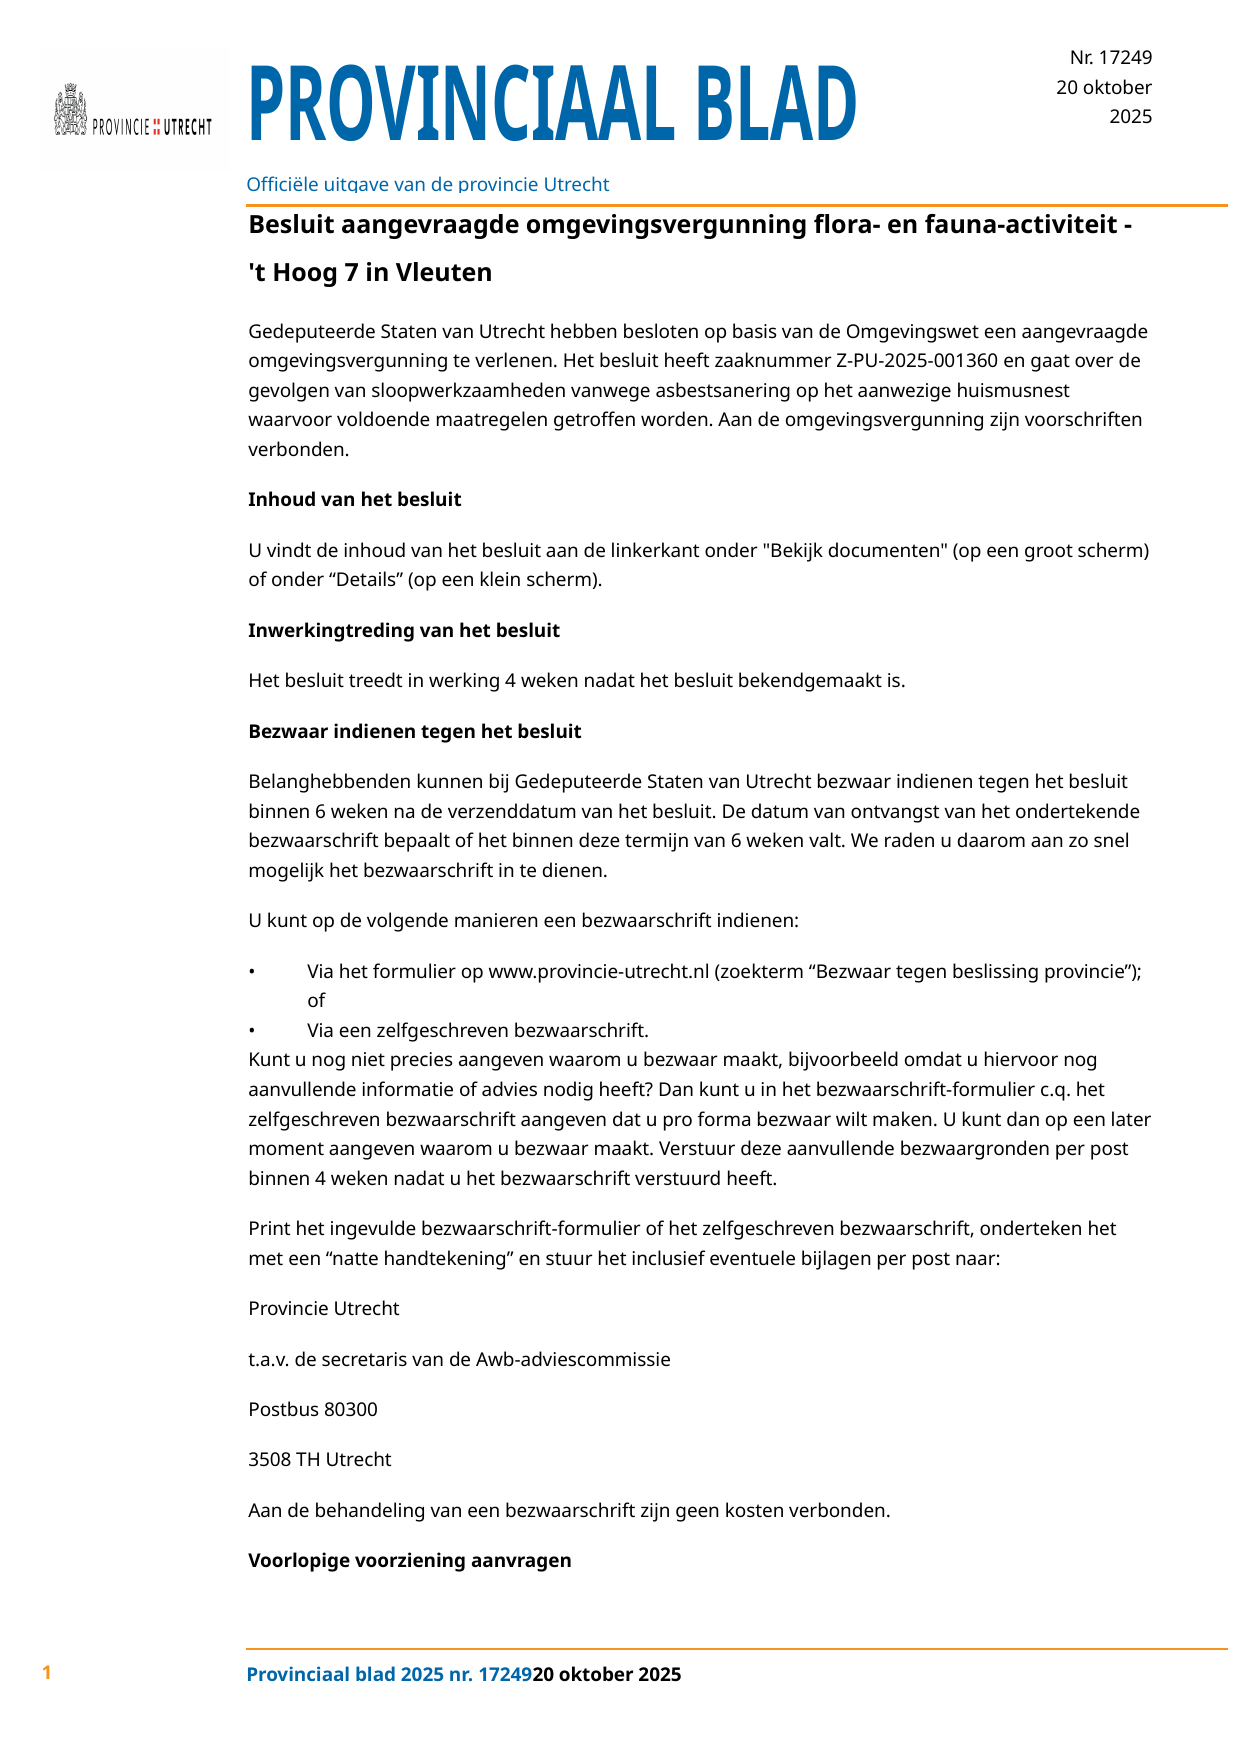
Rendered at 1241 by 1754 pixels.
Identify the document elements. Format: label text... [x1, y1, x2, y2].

text Belanghebbenden kunnen bij Gedeputeerde Staten van Utrecht bezwaar indienen tegen het besluit binnen 6 weken na de verzenddatum van het besluit. De datum van ontvangst van het ondertekende bezwaarschrift bepaalt of het binnen deze termijn van 6 weken valt. We raden u daarom aan zo snel mogelijk het bezwaarschrift in te dienen. [248, 768, 1152, 883]
list Via een zelfgeschreven bezwaarschrift. [248, 1017, 1152, 1043]
text Postbus 80300 [248, 1396, 1152, 1422]
text 3508 TH Utrecht [248, 1447, 1152, 1472]
picture [41, 47, 231, 172]
text U kunt op de volgende manieren een bezwaarschrift indienen: [248, 907, 1152, 933]
text Besluit aangevraagde omgevingsvergunning flora- en fauna-activiteit - 't Hoog 7 in Vleuten [248, 207, 1152, 288]
text Gedeputeerde Staten van Utrecht hebben besloten op basis van de Omgevingswet een aangevraagde omgevingsvergunning te verlenen. Het besluit heeft zaaknummer Z-PU-2025-001360 en gaat over de gevolgen van sloopwerkzaamheden vanwege asbestsanering op het aanwezige huismusnest waarvoor voldoende maatregelen getroffen worden. Aan de omgevingsvergunning zijn voorschriften verbonden. [248, 318, 1152, 462]
text Bezwaar indienen tegen het besluit [248, 718, 1152, 744]
text Kunt u nog niet precies aangeven waarom u bezwaar maakt, bijvoorbeeld omdat u hiervoor nog aanvullende informatie of advies nodig heeft? Dan kunt u in het bezwaarschrift-formulier c.q. het zelfgeschreven bezwaarschrift aangeven dat u pro forma bezwaar wilt maken. U kunt dan op een later moment aangeven waarom u bezwaar maakt. Verstuur deze aanvullende bezwaargronden per post binnen 4 weken nadat u het bezwaarschrift verstuurd heeft. [248, 1047, 1152, 1191]
text Inwerkingtreding van het besluit [248, 617, 1152, 643]
text Provincie Utrecht [248, 1295, 1152, 1321]
text U vindt de inhoud van het besluit aan de linkerkant onder "Bekijk documenten" (op een groot scherm) of onder “Details” (op een klein scherm). [248, 537, 1152, 592]
text Print het ingevulde bezwaarschrift-formulier of het zelfgeschreven bezwaarschrift, onderteken het met een “natte handtekening” en stuur het inclusief eventuele bijlagen per post naar: [248, 1215, 1152, 1271]
text Het besluit treedt in werking 4 weken nadat het besluit bekendgemaakt is. [248, 667, 1152, 693]
text Aan de behandeling van een bezwaarschrift zijn geen kosten verbonden. [248, 1497, 1152, 1523]
text Inhoud van het besluit [248, 487, 1152, 512]
list Via het formulier op www.provincie-utrecht.nl (zoekterm “Bezwaar tegen beslissing provincie”); of [248, 958, 1152, 1013]
text t.a.v. de secretaris van de Awb-adviescommissie [248, 1346, 1152, 1372]
text Voorlopige voorziening aanvragen [248, 1547, 1152, 1573]
